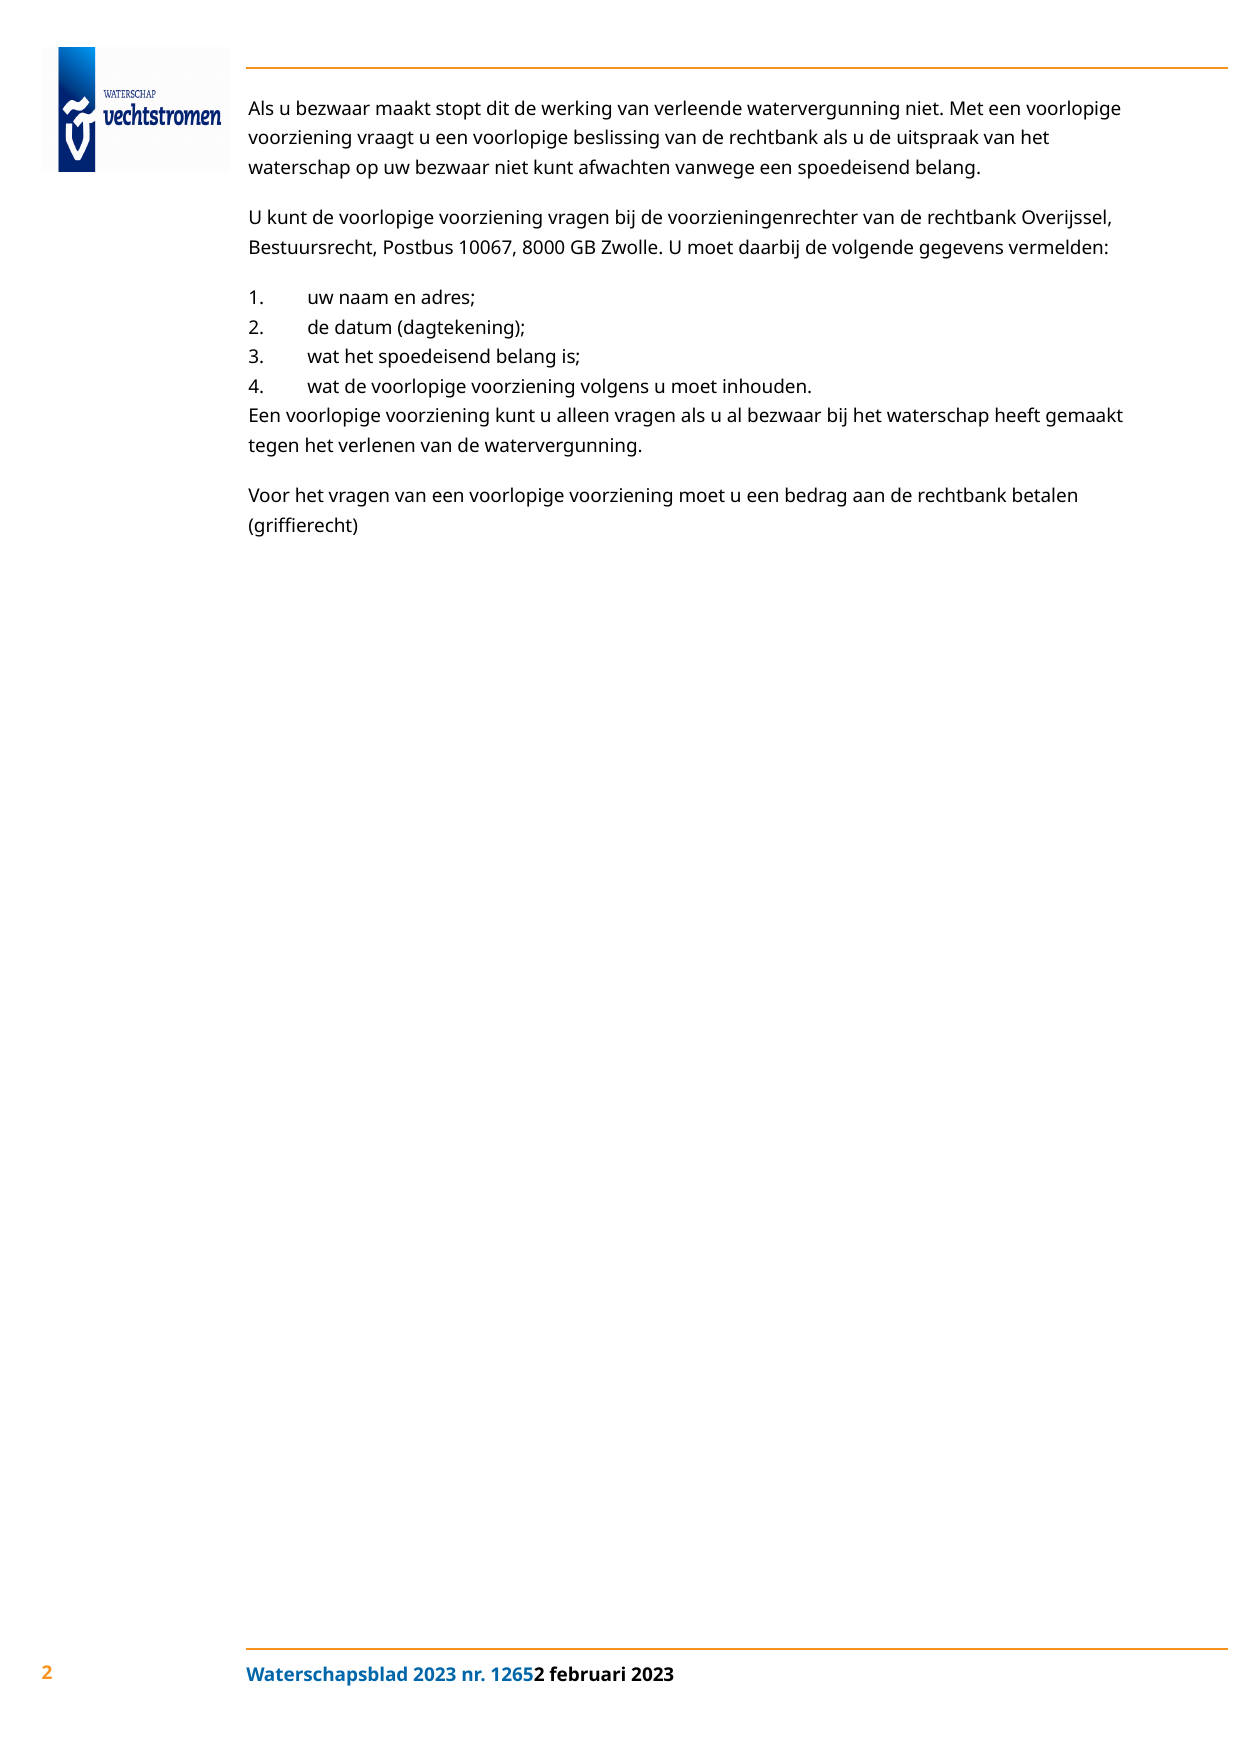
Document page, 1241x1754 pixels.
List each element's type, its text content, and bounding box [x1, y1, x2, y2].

list uw naam en adres; [248, 284, 1152, 310]
text Voor het vragen van een voorlopige voorziening moet u een bedrag aan de rechtbank betalen (griffierecht) [248, 483, 1152, 538]
text U kunt de voorlopige voorziening vragen bij de voorzieningenrechter van de rechtbank Overijssel, Bestuursrecht, Postbus 10067, 8000 GB Zwolle. U moet daarbij de volgende gegevens vermelden: [248, 204, 1152, 260]
list de datum (dagtekening); [248, 314, 1152, 340]
text Een voorlopige voorziening kunt u alleen vragen als u al bezwaar bij het waterschap heeft gemaakt tegen het verlenen van de watervergunning. [248, 403, 1152, 458]
list wat het spoedeisend belang is; [248, 343, 1152, 369]
list wat de voorlopige voorziening volgens u moet inhouden. [248, 373, 1152, 399]
text Als u bezwaar maakt stopt dit de werking van verleende watervergunning niet. Met een voorlopige voorziening vraagt u een voorlopige beslissing van de rechtbank als u de uitspraak van het waterschap op uw bezwaar niet kunt afwachten vanwege een spoedeisend belang. [248, 95, 1152, 180]
picture [41, 47, 231, 172]
